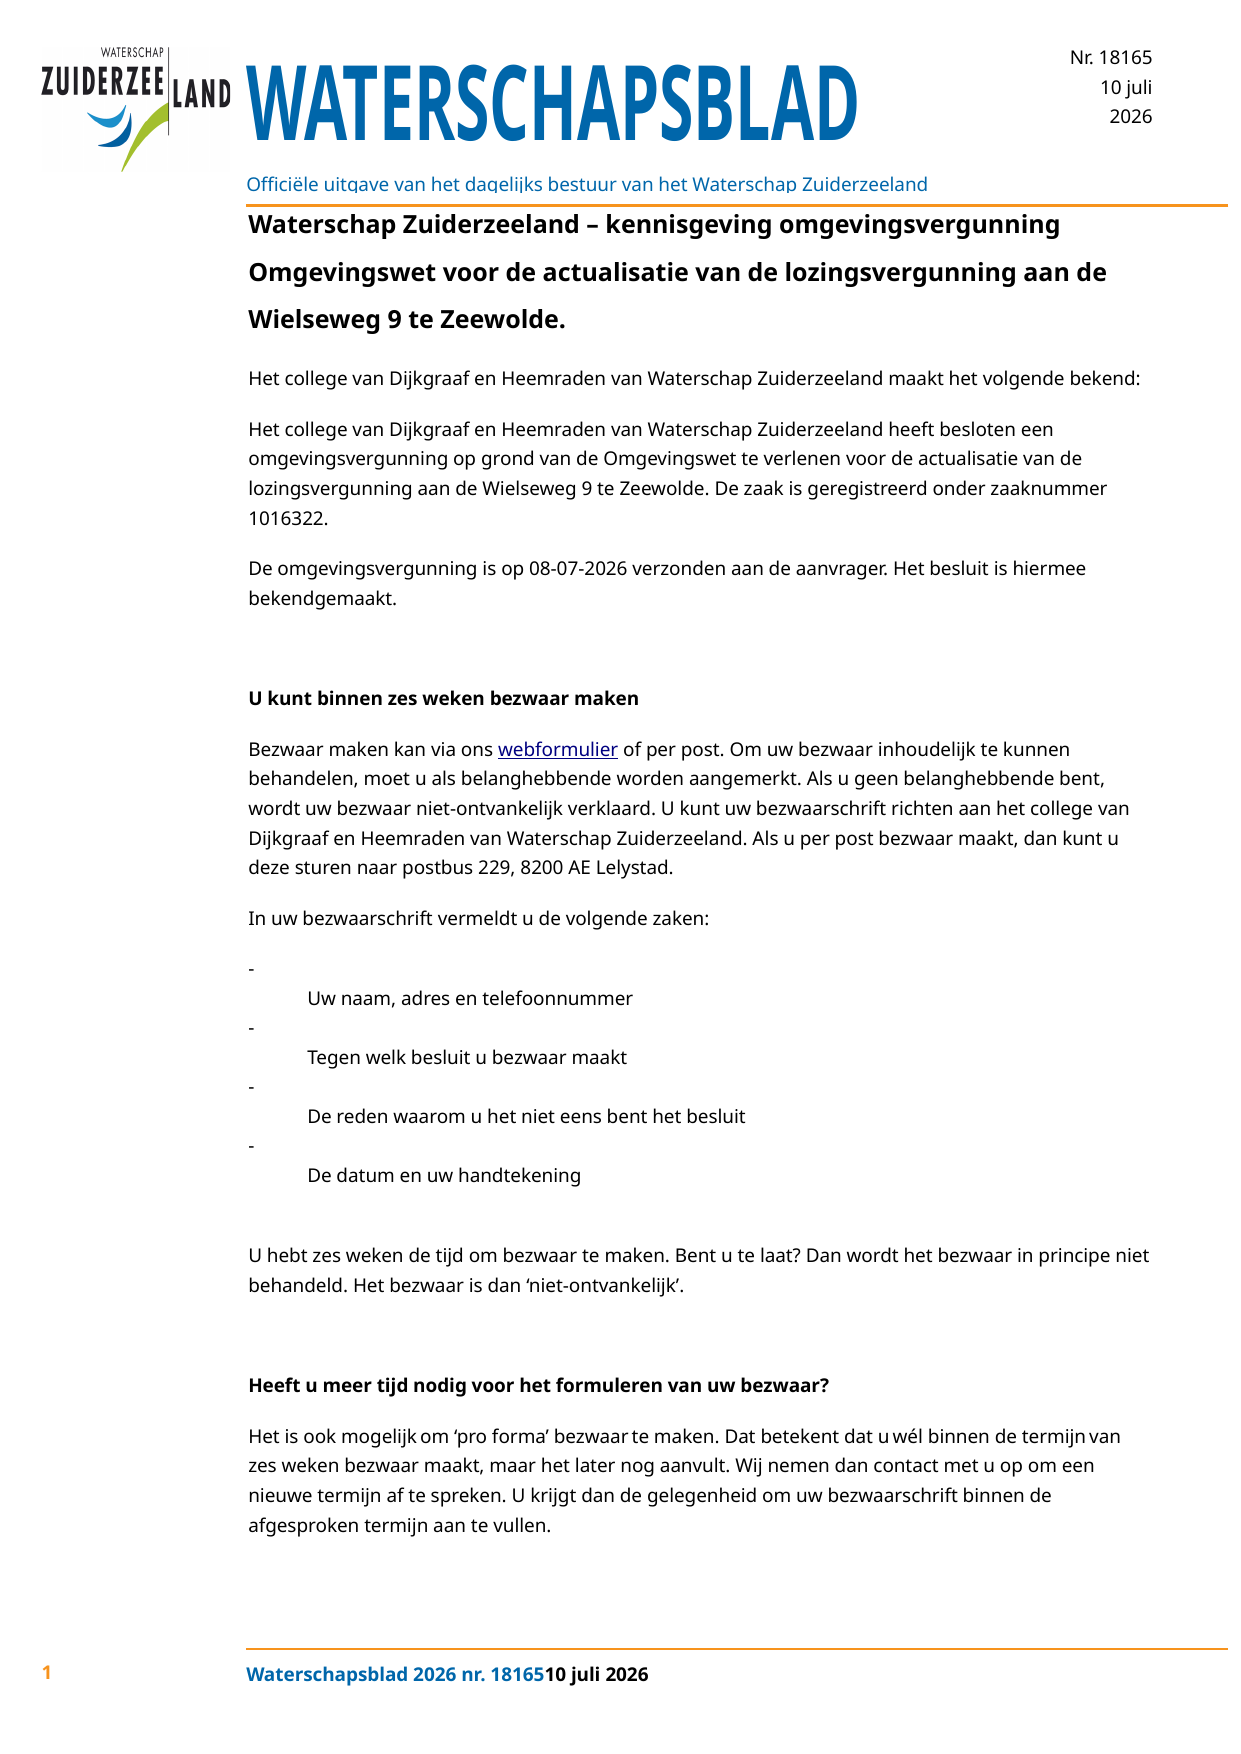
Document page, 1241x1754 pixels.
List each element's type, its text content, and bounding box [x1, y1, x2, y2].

text Het college van Dijkgraaf en Heemraden van Waterschap Zuiderzeeland maakt het volgende bekend: [248, 366, 1152, 391]
text Het is ook mogelijk om ‘pro forma’ bezwaar te maken. Dat betekent dat u wél binnen de termijn van zes weken bezwaar maakt, maar het later nog aanvult. Wij nemen dan contact met u op om een nieuwe termijn af te spreken. U krijgt dan de gelegenheid om uw bezwaarschrift binnen de afgesproken termijn aan te vullen. [248, 1423, 1152, 1537]
text In uw bezwaarschrift vermeldt u de volgende zaken: [248, 905, 1152, 930]
list De datum en uw handtekening [248, 1162, 1152, 1188]
text U hebt zes weken de tijd om bezwaar te maken. Bent u te laat? Dan wordt het bezwaar in principe niet behandeld. Het bezwaar is dan ‘niet-ontvankelijk’. [248, 1242, 1152, 1297]
list De reden waarom u het niet eens bent het besluit [248, 1103, 1152, 1129]
text Het college van Dijkgraaf en Heemraden van Waterschap Zuiderzeeland heeft besloten een omgevingsvergunning op grond van de Omgevingswet te verlenen voor de actualisatie van de lozingsvergunning aan de Wielseweg 9 te Zeewolde. De zaak is geregistreerd onder zaaknummer 1016322. [248, 416, 1152, 530]
text U kunt binnen zes weken bezwaar maken [248, 686, 1152, 711]
text Bezwaar maken kan via ons webformulier of per post. Om uw bezwaar inhoudelijk te kunnen behandelen, moet u als belanghebbende worden aangemerkt. Als u geen belanghebbende bent, wordt uw bezwaar niet-ontvankelijk verklaard. U kunt uw bezwaarschrift richten aan het college van Dijkgraaf en Heemraden van Waterschap Zuiderzeeland. Als u per post bezwaar maakt, dan kunt u deze sturen naar postbus 229, 8200 AE Lelystad. [248, 736, 1152, 880]
text Heeft u meer tijd nodig voor het formuleren van uw bezwaar? [248, 1373, 1152, 1398]
text De omgevingsvergunning is op 08-07-2026 verzonden aan de aanvrager. Het besluit is hiermee bekendgemaakt. [248, 555, 1152, 610]
text Waterschap Zuiderzeeland – kennisgeving omgevingsvergunning Omgevingswet voor de actualisatie van de lozingsvergunning aan de Wielseweg 9 te Zeewolde. [248, 207, 1152, 336]
picture [41, 47, 231, 172]
list Tegen welk besluit u bezwaar maakt [248, 1044, 1152, 1069]
list Uw naam, adres en telefoonnummer [248, 985, 1152, 1010]
